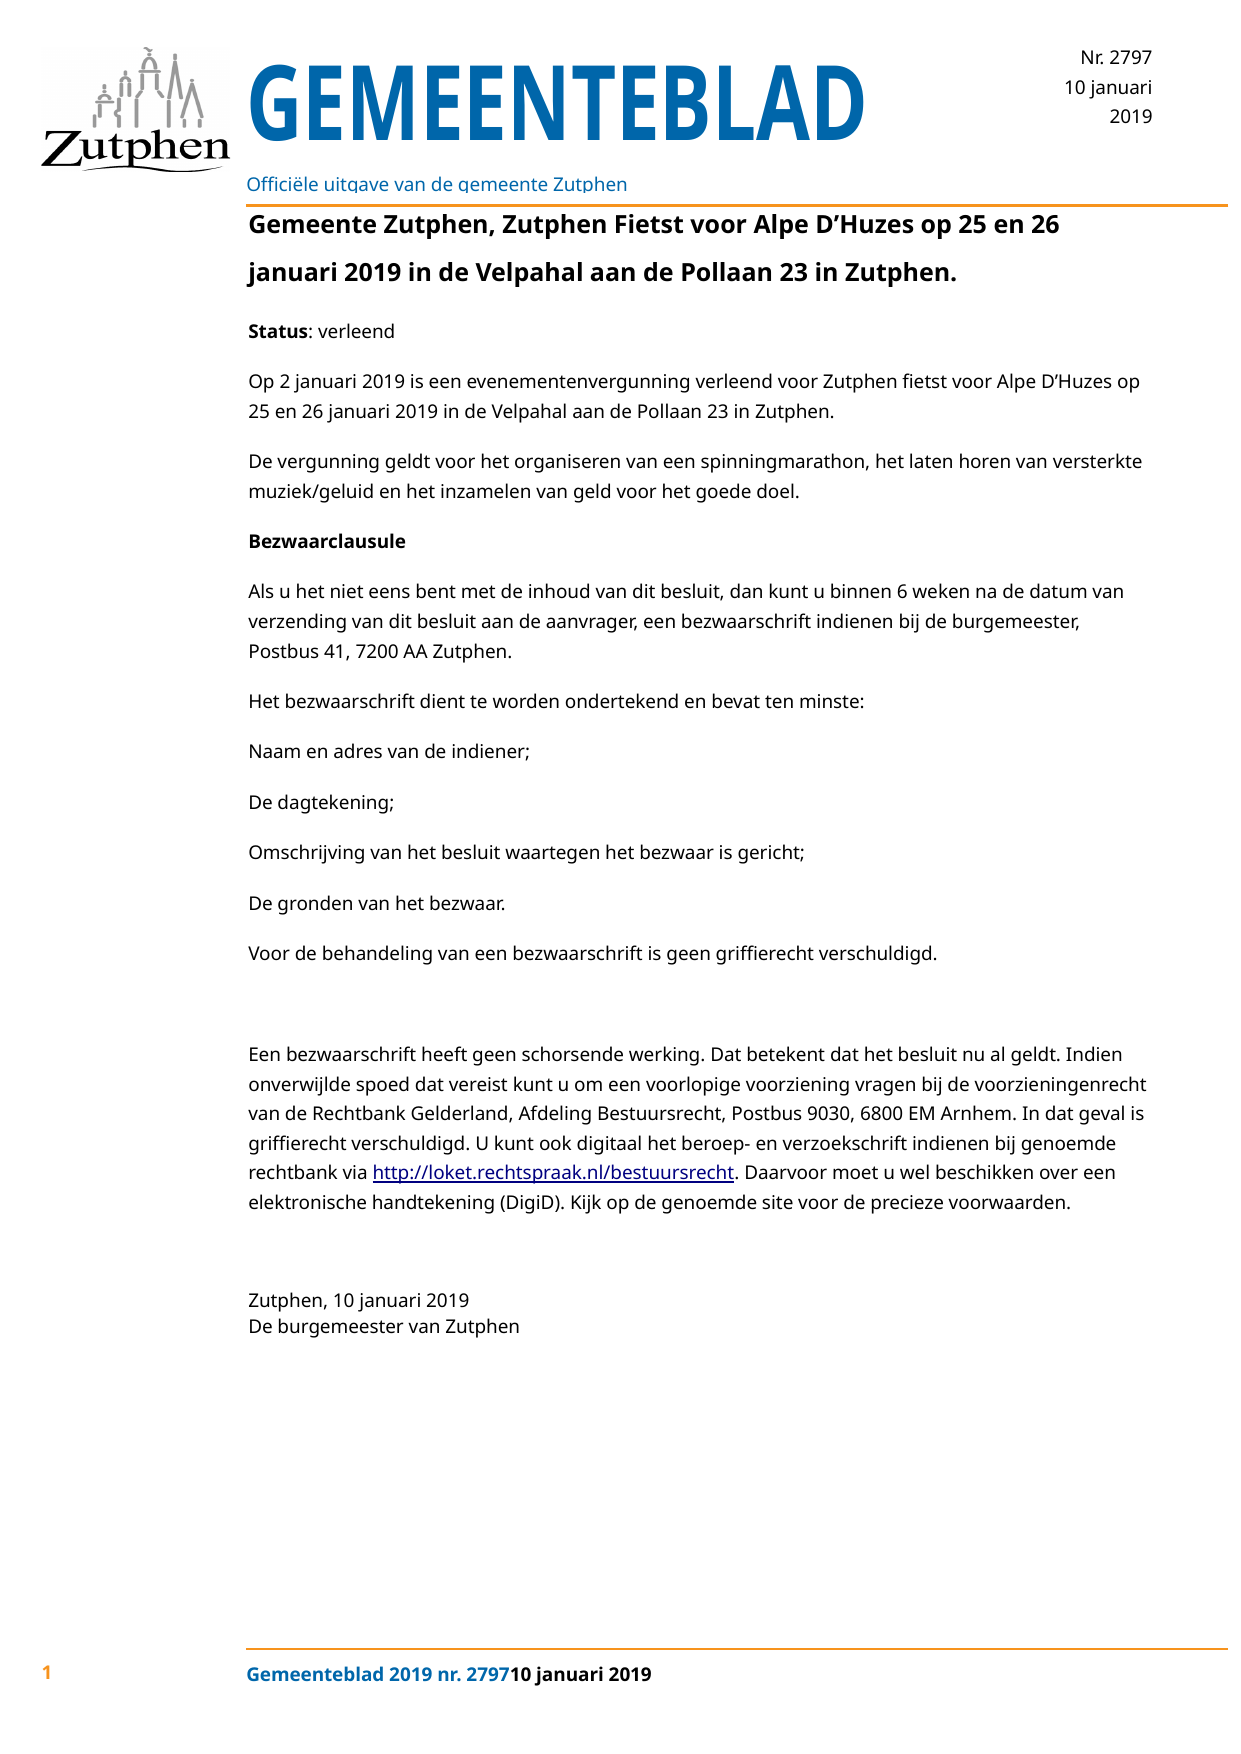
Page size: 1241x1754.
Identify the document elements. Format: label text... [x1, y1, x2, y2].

text Op 2 januari 2019 is een evenementenvergunning verleend voor Zutphen fietst voor Alpe D’Huzes op 25 en 26 januari 2019 in de Velpahal aan de Pollaan 23 in Zutphen. [248, 368, 1152, 424]
text Naam en adres van de indiener; [248, 739, 1152, 764]
text De burgemeester van Zutphen [248, 1313, 1152, 1339]
text De dagtekening; [248, 789, 1152, 815]
text Omschrijving van het besluit waartegen het bezwaar is gericht; [248, 839, 1152, 865]
text Een bezwaarschrift heeft geen schorsende werking. Dat betekent dat het besluit nu al geldt. Indien onverwijlde spoed dat vereist kunt u om een voorlopige voorziening vragen bij de voorzieningenrecht van de Rechtbank Gelderland, Afdeling Bestuursrecht, Postbus 9030, 6800 EM Arnhem. In dat geval is griffierecht verschuldigd. U kunt ook digitaal het beroep- en verzoekschrift indienen bij genoemde rechtbank via http://loket.rechtspraak.nl/bestuursrecht. Daarvoor moet u wel beschikken over een elektronische handtekening (DigiD). Kijk op de genoemde site voor de precieze voorwaarden. [248, 1041, 1152, 1215]
text Zutphen, 10 januari 2019 [248, 1287, 1152, 1313]
text Status: verleend [248, 318, 1152, 344]
text De gronden van het bezwaar. [248, 890, 1152, 916]
text Het bezwaarschrift dient te worden ondertekend en bevat ten minste: [248, 688, 1152, 714]
text De vergunning geldt voor het organiseren van een spinningmarathon, het laten horen van versterkte muziek/geluid en het inzamelen van geld voor het goede doel. [248, 448, 1152, 504]
text Gemeente Zutphen, Zutphen Fietst voor Alpe D’Huzes op 25 en 26 januari 2019 in de Velpahal aan de Pollaan 23 in Zutphen. [248, 207, 1152, 288]
text Als u het niet eens bent met de inhoud van dit besluit, dan kunt u binnen 6 weken na de datum van verzending van dit besluit aan de aanvrager, een bezwaarschrift indienen bij de burgemeester, Postbus 41, 7200 AA Zutphen. [248, 579, 1152, 664]
text Voor de behandeling van een bezwaarschrift is geen griffierecht verschuldigd. [248, 940, 1152, 966]
picture [41, 47, 231, 172]
text Bezwaarclausule [248, 528, 1152, 554]
